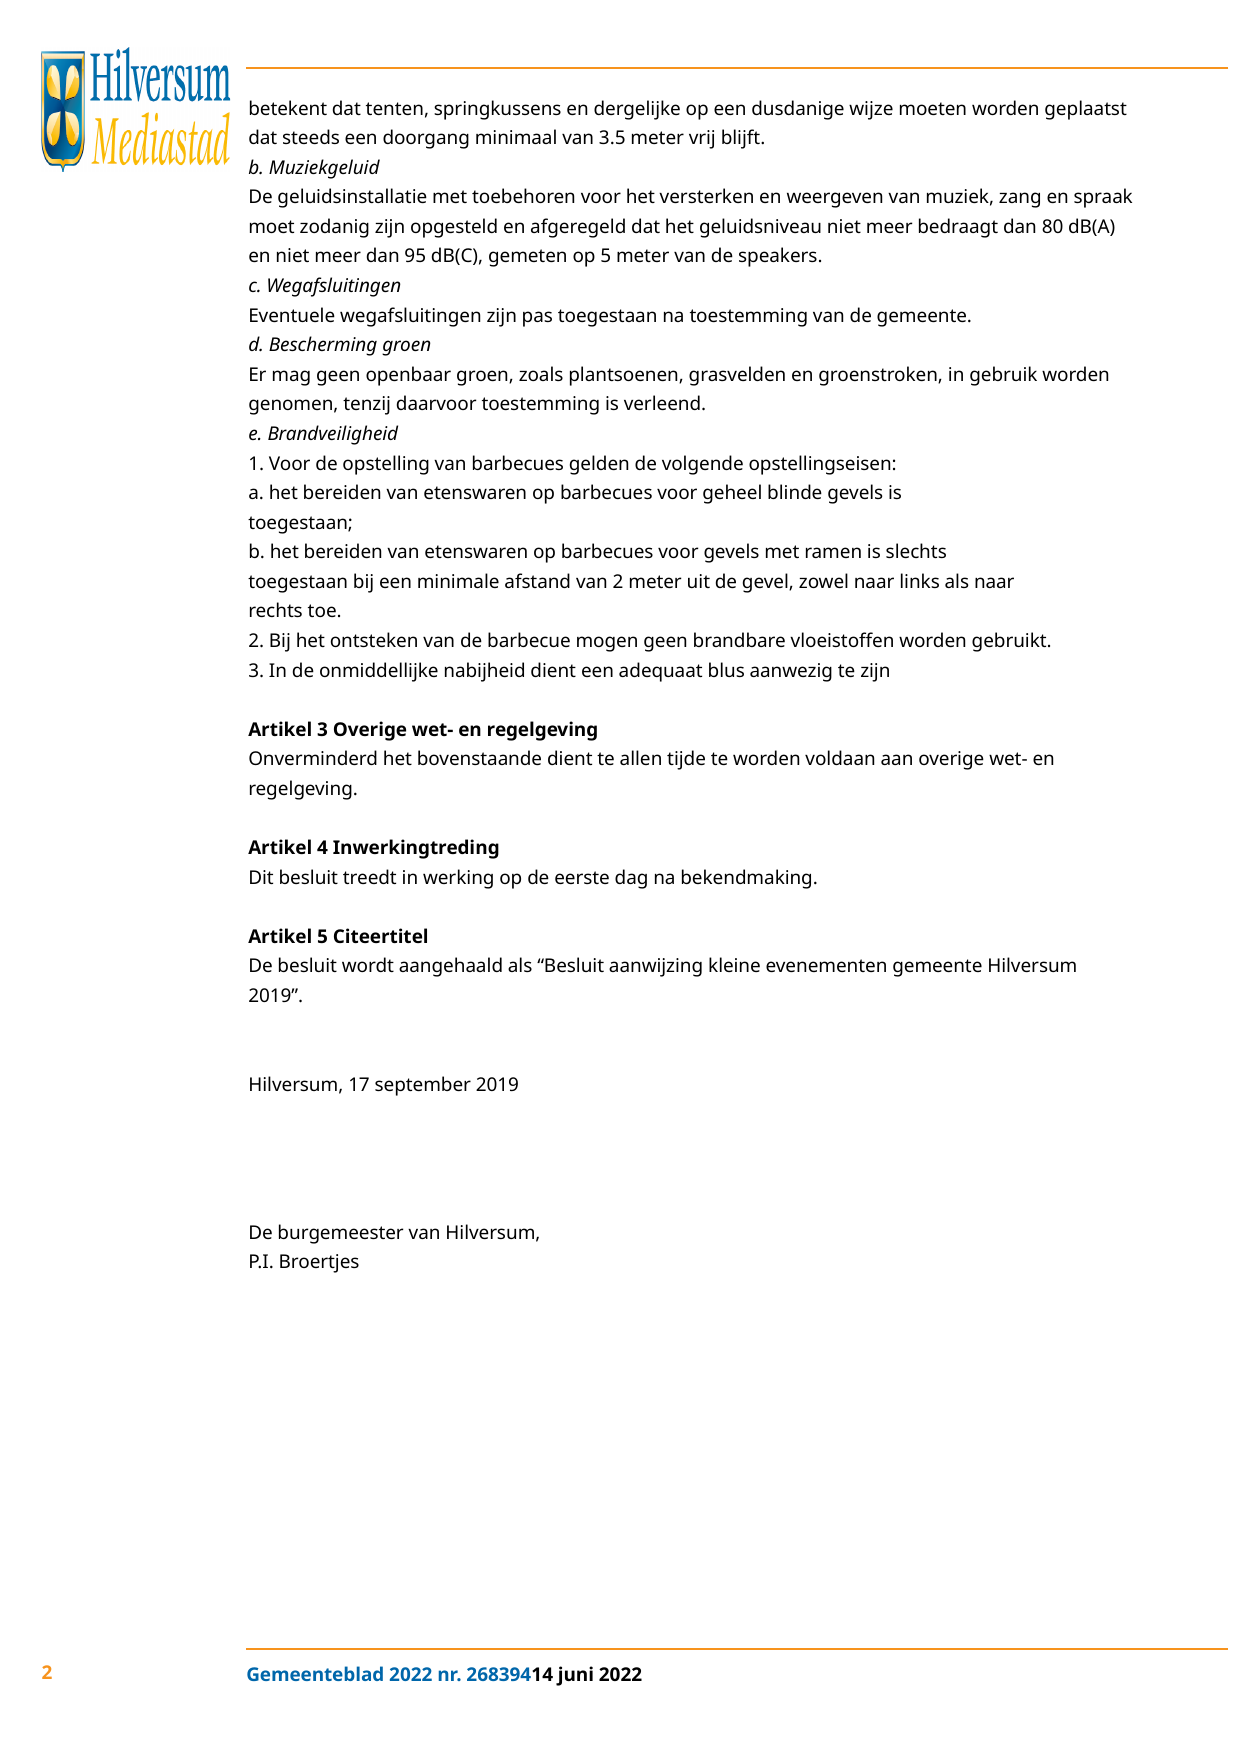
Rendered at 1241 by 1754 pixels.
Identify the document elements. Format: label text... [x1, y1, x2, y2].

text moet zodanig zijn opgesteld en afgeregeld dat het geluidsniveau niet meer bedraagt dan 80 dB(A) [248, 213, 1152, 239]
text Artikel 5 Citeertitel [248, 923, 1152, 949]
text e. Brandveiligheid [248, 420, 1152, 446]
text P.I. Broertjes [248, 1248, 1152, 1274]
text toegestaan bij een minimale afstand van 2 meter uit de gevel, zowel naar links als naar [248, 568, 1152, 594]
text d. Bescherming groen [248, 331, 1152, 357]
text betekent dat tenten, springkussens en dergelijke op een dusdanige wijze moeten worden geplaatst [248, 95, 1152, 121]
text c. Wegafsluitingen [248, 272, 1152, 298]
text Hilversum, 17 september 2019 [248, 1071, 1152, 1097]
text 2019”. [248, 982, 1152, 1008]
text dat steeds een doorgang minimaal van 3.5 meter vrij blijft. [248, 124, 1152, 150]
text Onverminderd het bovenstaande dient te allen tijde te worden voldaan aan overige wet- en [248, 746, 1152, 771]
text De besluit wordt aangehaald als “Besluit aanwijzing kleine evenementen gemeente Hilversum [248, 953, 1152, 978]
picture [41, 47, 231, 172]
text 3. In de onmiddellijke nabijheid dient een adequaat blus aanwezig te zijn [248, 657, 1152, 683]
text toegestaan; [248, 509, 1152, 535]
text Artikel 4 Inwerkingtreding [248, 834, 1152, 860]
text Artikel 3 Overige wet- en regelgeving [248, 716, 1152, 742]
text regelgeving. [248, 775, 1152, 801]
text 1. Voor de opstelling van barbecues gelden de volgende opstellingseisen: [248, 450, 1152, 476]
text en niet meer dan 95 dB(C), gemeten op 5 meter van de speakers. [248, 243, 1152, 268]
text b. het bereiden van etenswaren op barbecues voor gevels met ramen is slechts [248, 538, 1152, 564]
text b. Muziekgeluid [248, 154, 1152, 180]
text 2. Bij het ontsteken van de barbecue mogen geen brandbare vloeistoffen worden gebruikt. [248, 627, 1152, 653]
text Dit besluit treedt in werking op de eerste dag na bekendmaking. [248, 864, 1152, 890]
text Eventuele wegafsluitingen zijn pas toegestaan na toestemming van de gemeente. [248, 302, 1152, 328]
text De geluidsinstallatie met toebehoren voor het versterken en weergeven van muziek, zang en spraak [248, 183, 1152, 209]
text rechts toe. [248, 598, 1152, 623]
text Er mag geen openbaar groen, zoals plantsoenen, grasvelden en groenstroken, in gebruik worden [248, 361, 1152, 387]
text De burgemeester van Hilversum, [248, 1219, 1152, 1245]
text genomen, tenzij daarvoor toestemming is verleend. [248, 391, 1152, 416]
text a. het bereiden van etenswaren op barbecues voor geheel blinde gevels is [248, 479, 1152, 505]
